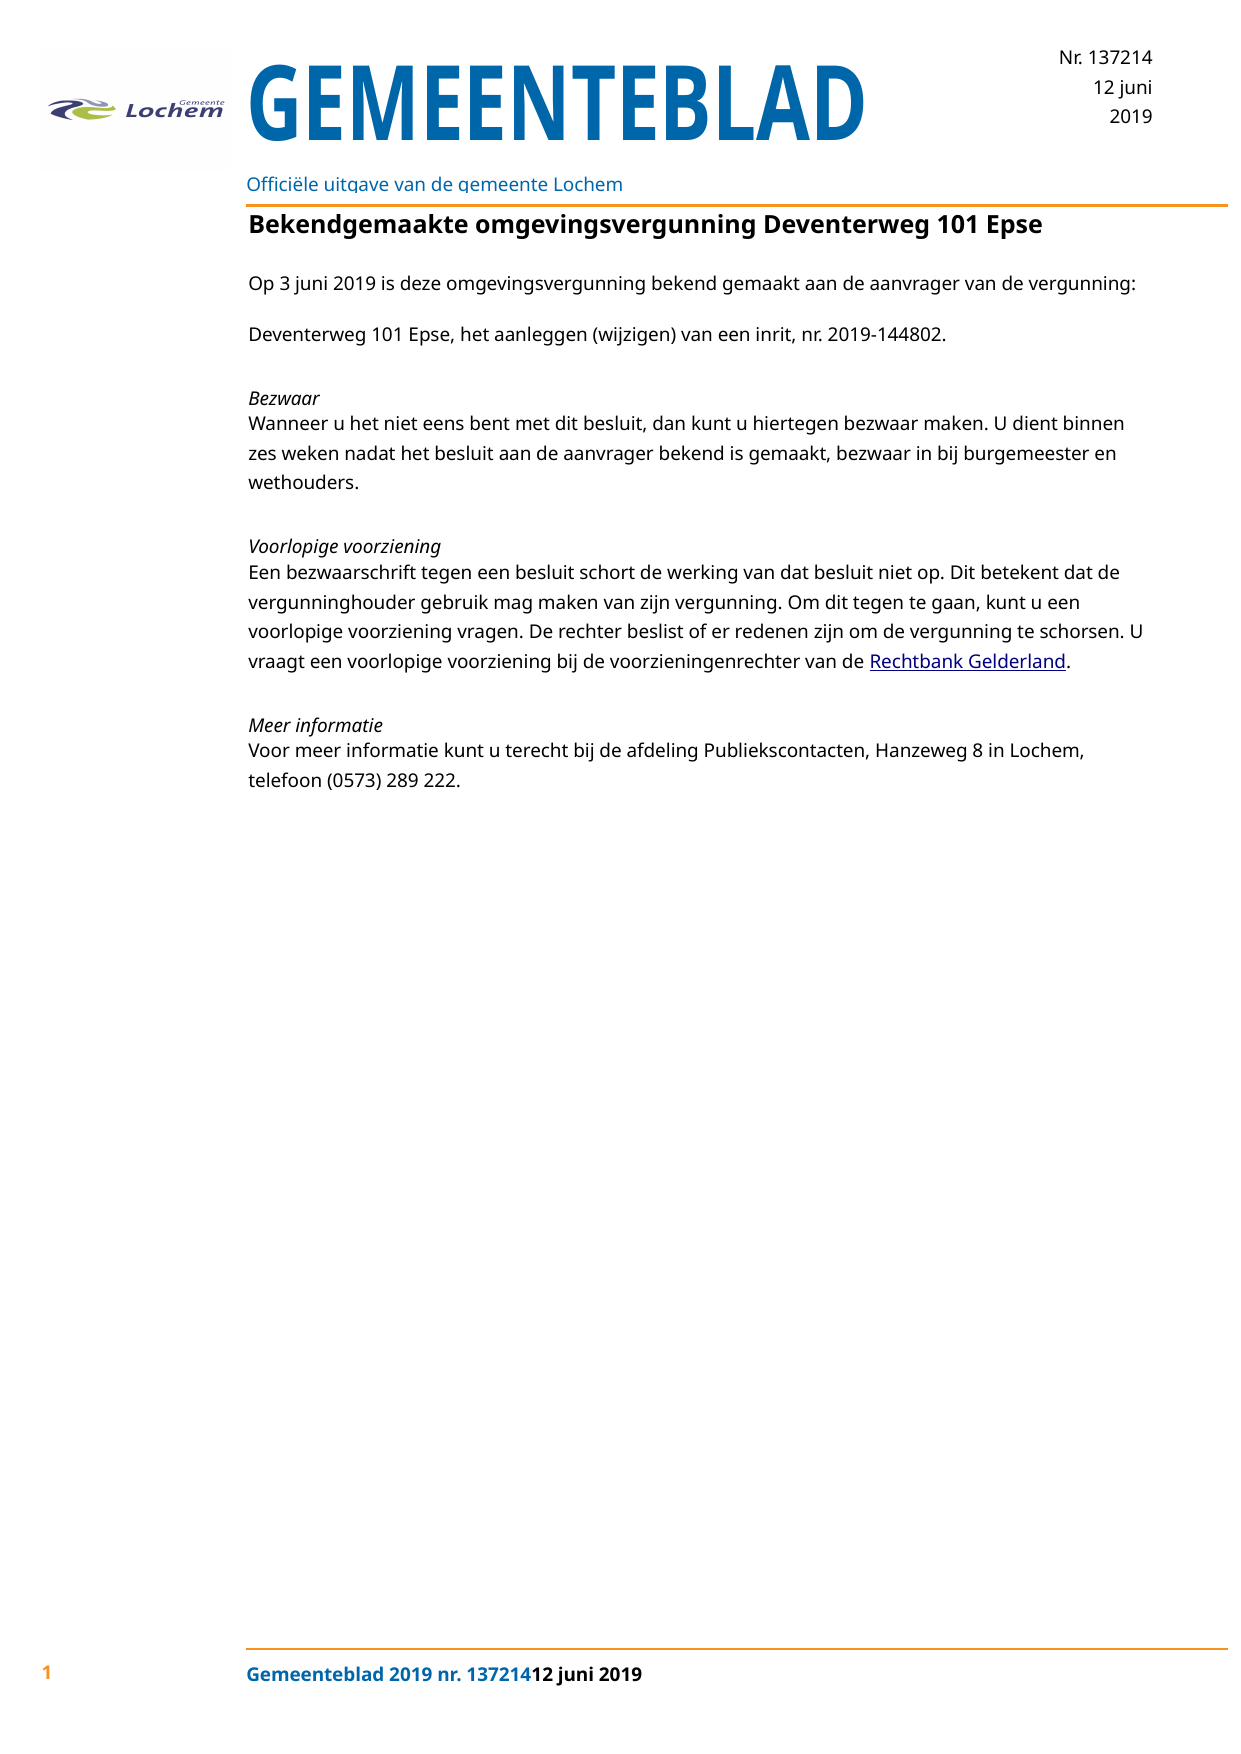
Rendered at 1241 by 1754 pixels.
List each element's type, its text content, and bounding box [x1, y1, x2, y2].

text Meer informatie [248, 712, 1152, 738]
text Wanneer u het niet eens bent met dit besluit, dan kunt u hiertegen bezwaar maken. U dient binnen zes weken nadat het besluit aan de aanvrager bekend is gemaakt, bezwaar in bij burgemeester en wethouders. [248, 410, 1152, 495]
text Een bezwaarschrift tegen een besluit schort de werking van dat besluit niet op. Dit betekent dat de vergunninghouder gebruik mag maken van zijn vergunning. Om dit tegen te gaan, kunt u een voorlopige voorziening vragen. De rechter beslist of er redenen zijn om de vergunning te schorsen. U vraagt een voorlopige voorziening bij de voorzieningenrechter van de Rechtbank Gelderland. [248, 559, 1152, 674]
text Deventerweg 101 Epse, het aanleggen (wijzigen) van een inrit, nr. 2019-144802. [248, 321, 1152, 346]
text Bezwaar [248, 385, 1152, 410]
text Voor meer informatie kunt u terecht bij de afdeling Publiekscontacten, Hanzeweg 8 in Lochem, telefoon (0573) 289 222. [248, 738, 1152, 793]
picture [41, 47, 231, 172]
text Op 3 juni 2019 is deze omgevingsvergunning bekend gemaakt aan de aanvrager van de vergunning: [248, 270, 1152, 296]
text Voorlopige voorziening [248, 533, 1152, 559]
text Bekendgemaakte omgevingsvergunning Deventerweg 101 Epse [248, 207, 1152, 241]
